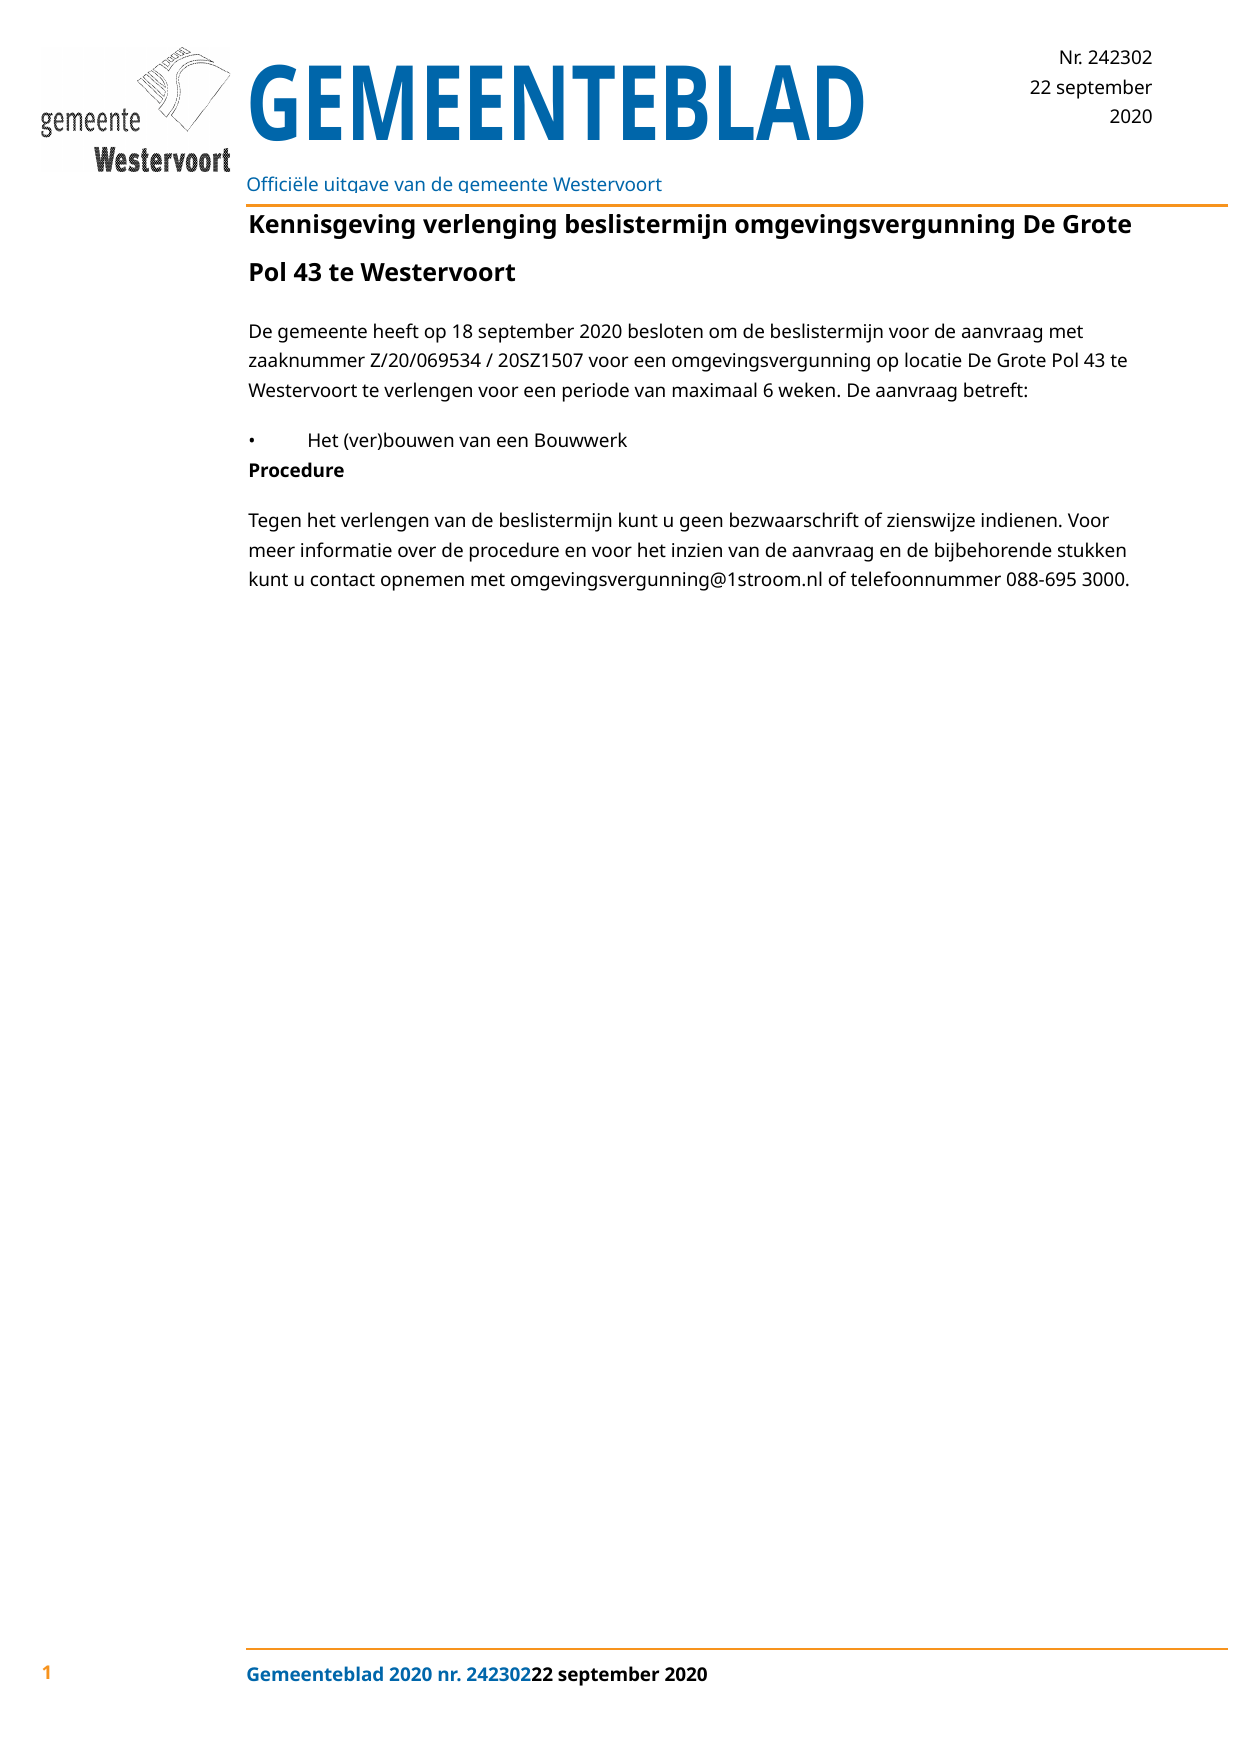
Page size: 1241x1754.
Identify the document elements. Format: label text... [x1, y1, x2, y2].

text Kennisgeving verlenging beslistermijn omgevingsvergunning De Grote Pol 43 te Westervoort [248, 207, 1152, 288]
text Procedure [248, 457, 1152, 483]
text Tegen het verlengen van de beslistermijn kunt u geen bezwaarschrift of zienswijze indienen. Voor meer informatie over de procedure en voor het inzien van de aanvraag en de bijbehorende stukken kunt u contact opnemen met omgevingsvergunning@1stroom.nl of telefoonnummer 088-695 3000. [248, 507, 1152, 592]
picture [41, 47, 231, 172]
list Het (ver)bouwen van een Bouwwerk [248, 427, 1152, 453]
text De gemeente heeft op 18 september 2020 besloten om de beslistermijn voor de aanvraag met zaaknummer Z/20/069534 / 20SZ1507 voor een omgevingsvergunning op locatie De Grote Pol 43 te Westervoort te verlengen voor een periode van maximaal 6 weken. De aanvraag betreft: [248, 318, 1152, 403]
